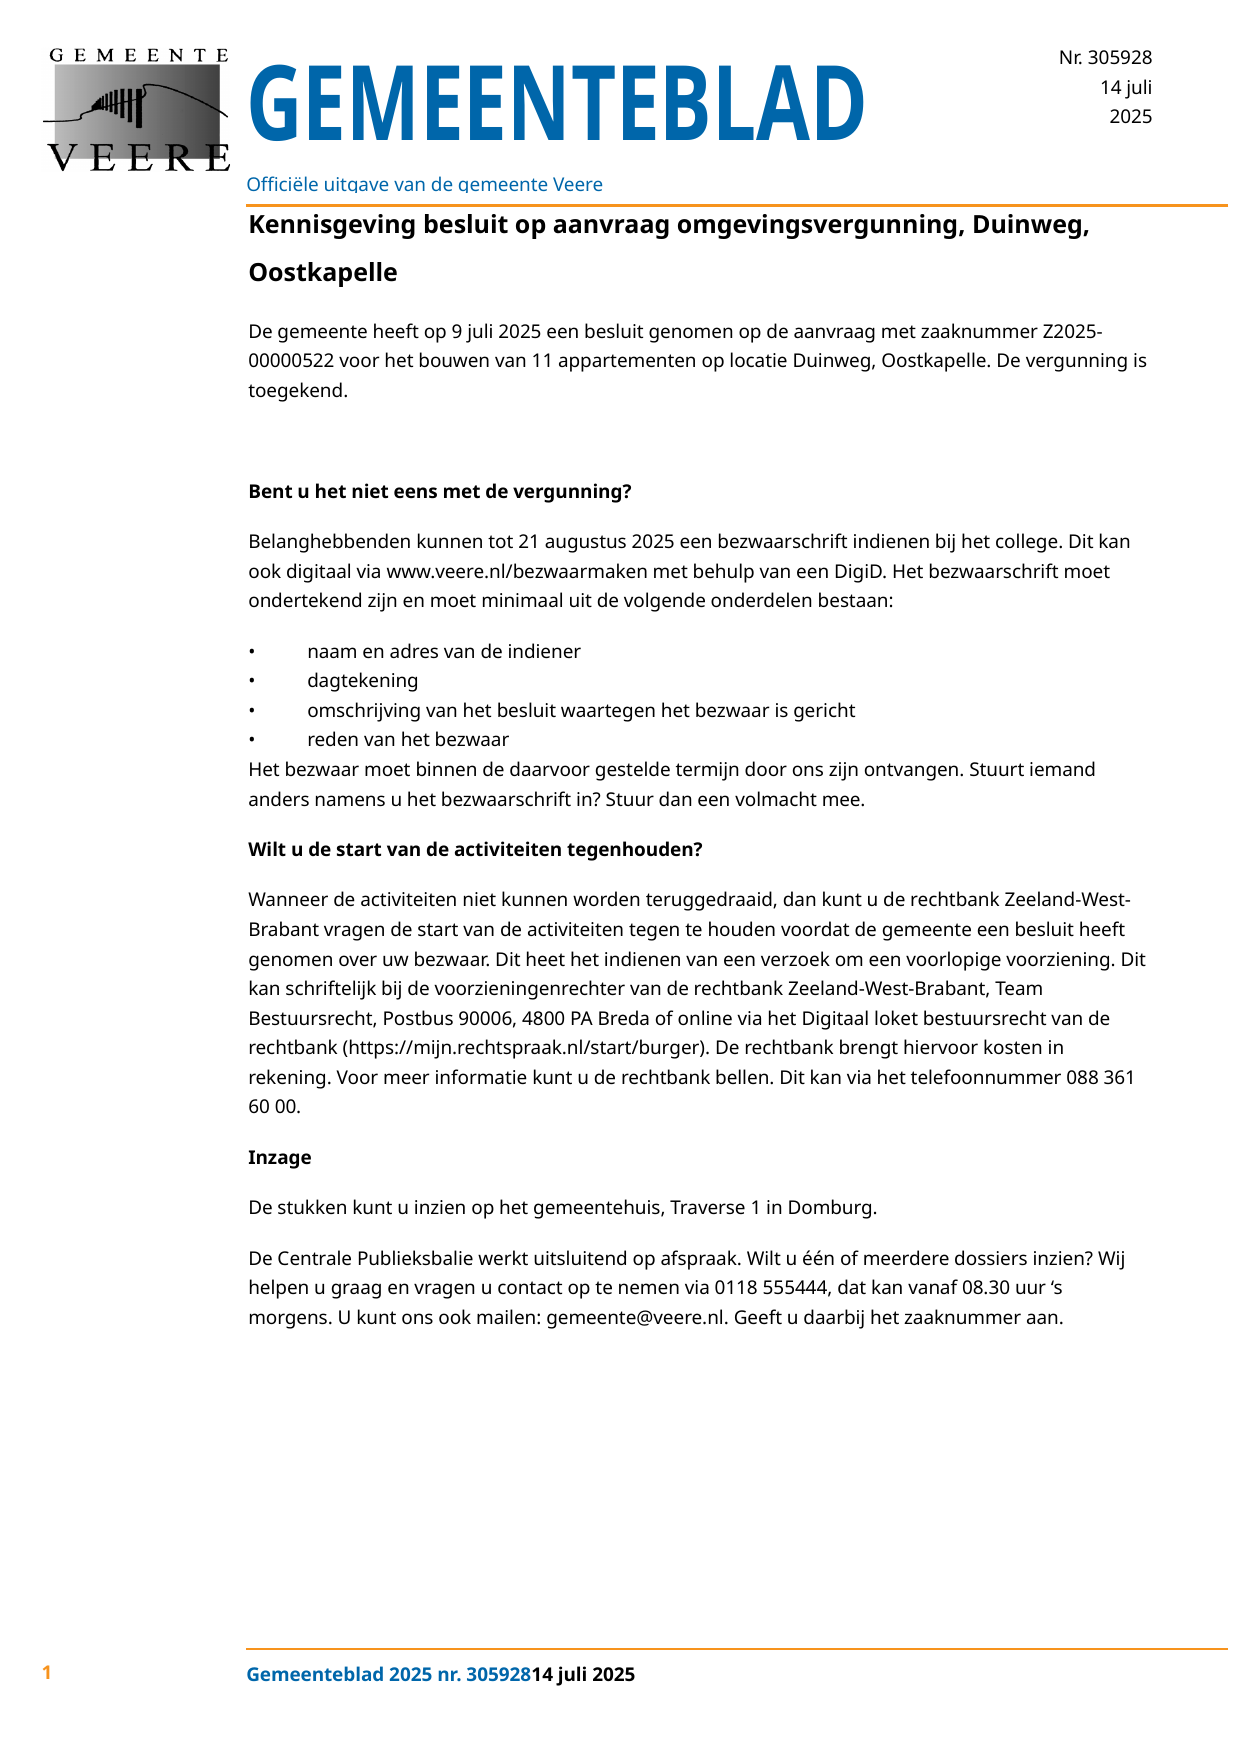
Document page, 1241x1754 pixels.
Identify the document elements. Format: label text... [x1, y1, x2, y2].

text Kennisgeving besluit op aanvraag omgevingsvergunning, Duinweg, Oostkapelle [248, 207, 1152, 288]
text Bent u het niet eens met de vergunning? [248, 478, 1152, 504]
text De stukken kunt u inzien op het gemeentehuis, Traverse 1 in Domburg. [248, 1194, 1152, 1220]
text De Centrale Publieksbalie werkt uitsluitend op afspraak. Wilt u één of meerdere dossiers inzien? Wij helpen u graag en vragen u contact op te nemen via 0118 555444, dat kan vanaf 08.30 uur ‘s morgens. U kunt ons ook mailen: gemeente@veere.nl. Geeft u daarbij het zaaknummer aan. [248, 1245, 1152, 1330]
list dagtekening [248, 667, 1152, 693]
list naam en adres van de indiener [248, 638, 1152, 664]
text Het bezwaar moet binnen de daarvoor gestelde termijn door ons zijn ontvangen. Stuurt iemand anders namens u het bezwaarschrift in? Stuur dan een volmacht mee. [248, 756, 1152, 812]
text Wanneer de activiteiten niet kunnen worden teruggedraaid, dan kunt u de rechtbank Zeeland-West-Brabant vragen de start van de activiteiten tegen te houden voordat de gemeente een besluit heeft genomen over uw bezwaar. Dit heet het indienen van een verzoek om een voorlopige voorziening. Dit kan schriftelijk bij de voorzieningenrechter van de rechtbank Zeeland-West-Brabant, Team Bestuursrecht, Postbus 90006, 4800 PA Breda of online via het Digitaal loket bestuursrecht van de rechtbank (https://mijn.rechtspraak.nl/start/burger). De rechtbank brengt hiervoor kosten in rekening. Voor meer informatie kunt u de rechtbank bellen. Dit kan via het telefoonnummer 088 361 60 00. [248, 887, 1152, 1119]
text De gemeente heeft op 9 juli 2025 een besluit genomen op de aanvraag met zaaknummer Z2025-00000522 voor het bouwen van 11 appartementen op locatie Duinweg, Oostkapelle. De vergunning is toegekend. [248, 318, 1152, 403]
list omschrijving van het besluit waartegen het bezwaar is gericht [248, 697, 1152, 723]
text Belanghebbenden kunnen tot 21 augustus 2025 een bezwaarschrift indienen bij het college. Dit kan ook digitaal via www.veere.nl/bezwaarmaken met behulp van een DigiD. Het bezwaarschrift moet ondertekend zijn en moet minimaal uit de volgende onderdelen bestaan: [248, 528, 1152, 613]
text Wilt u de start van de activiteiten tegenhouden? [248, 836, 1152, 862]
text Inzage [248, 1144, 1152, 1170]
picture [41, 47, 231, 172]
list reden van het bezwaar [248, 727, 1152, 752]
